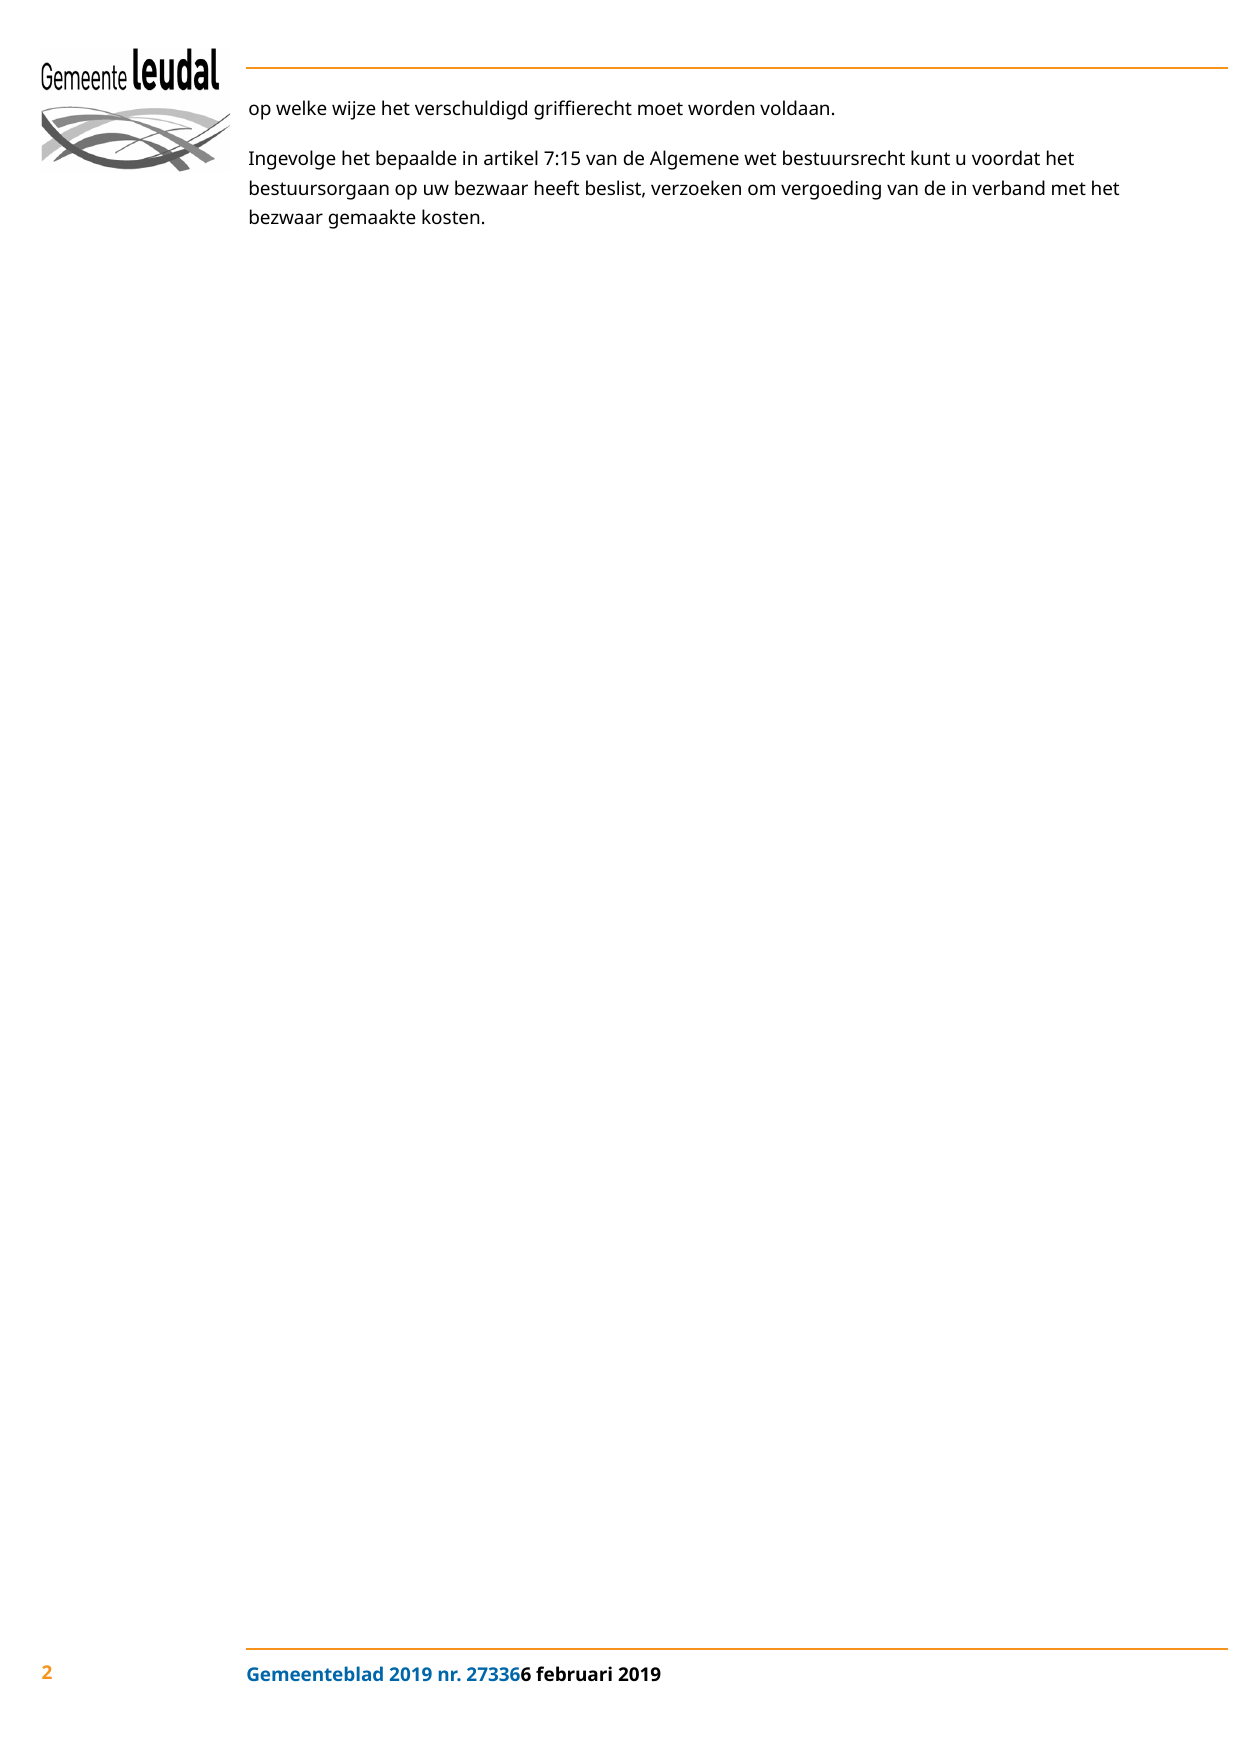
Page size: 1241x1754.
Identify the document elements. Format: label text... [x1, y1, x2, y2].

text Ingevolge het bepaalde in artikel 7:15 van de Algemene wet bestuursrecht kunt u voordat het bestuursorgaan op uw bezwaar heeft beslist, verzoeken om vergoeding van de in verband met het bezwaar gemaakte kosten. [248, 145, 1152, 230]
text op welke wijze het verschuldigd griffierecht moet worden voldaan. [248, 95, 1152, 121]
picture [41, 47, 231, 172]
